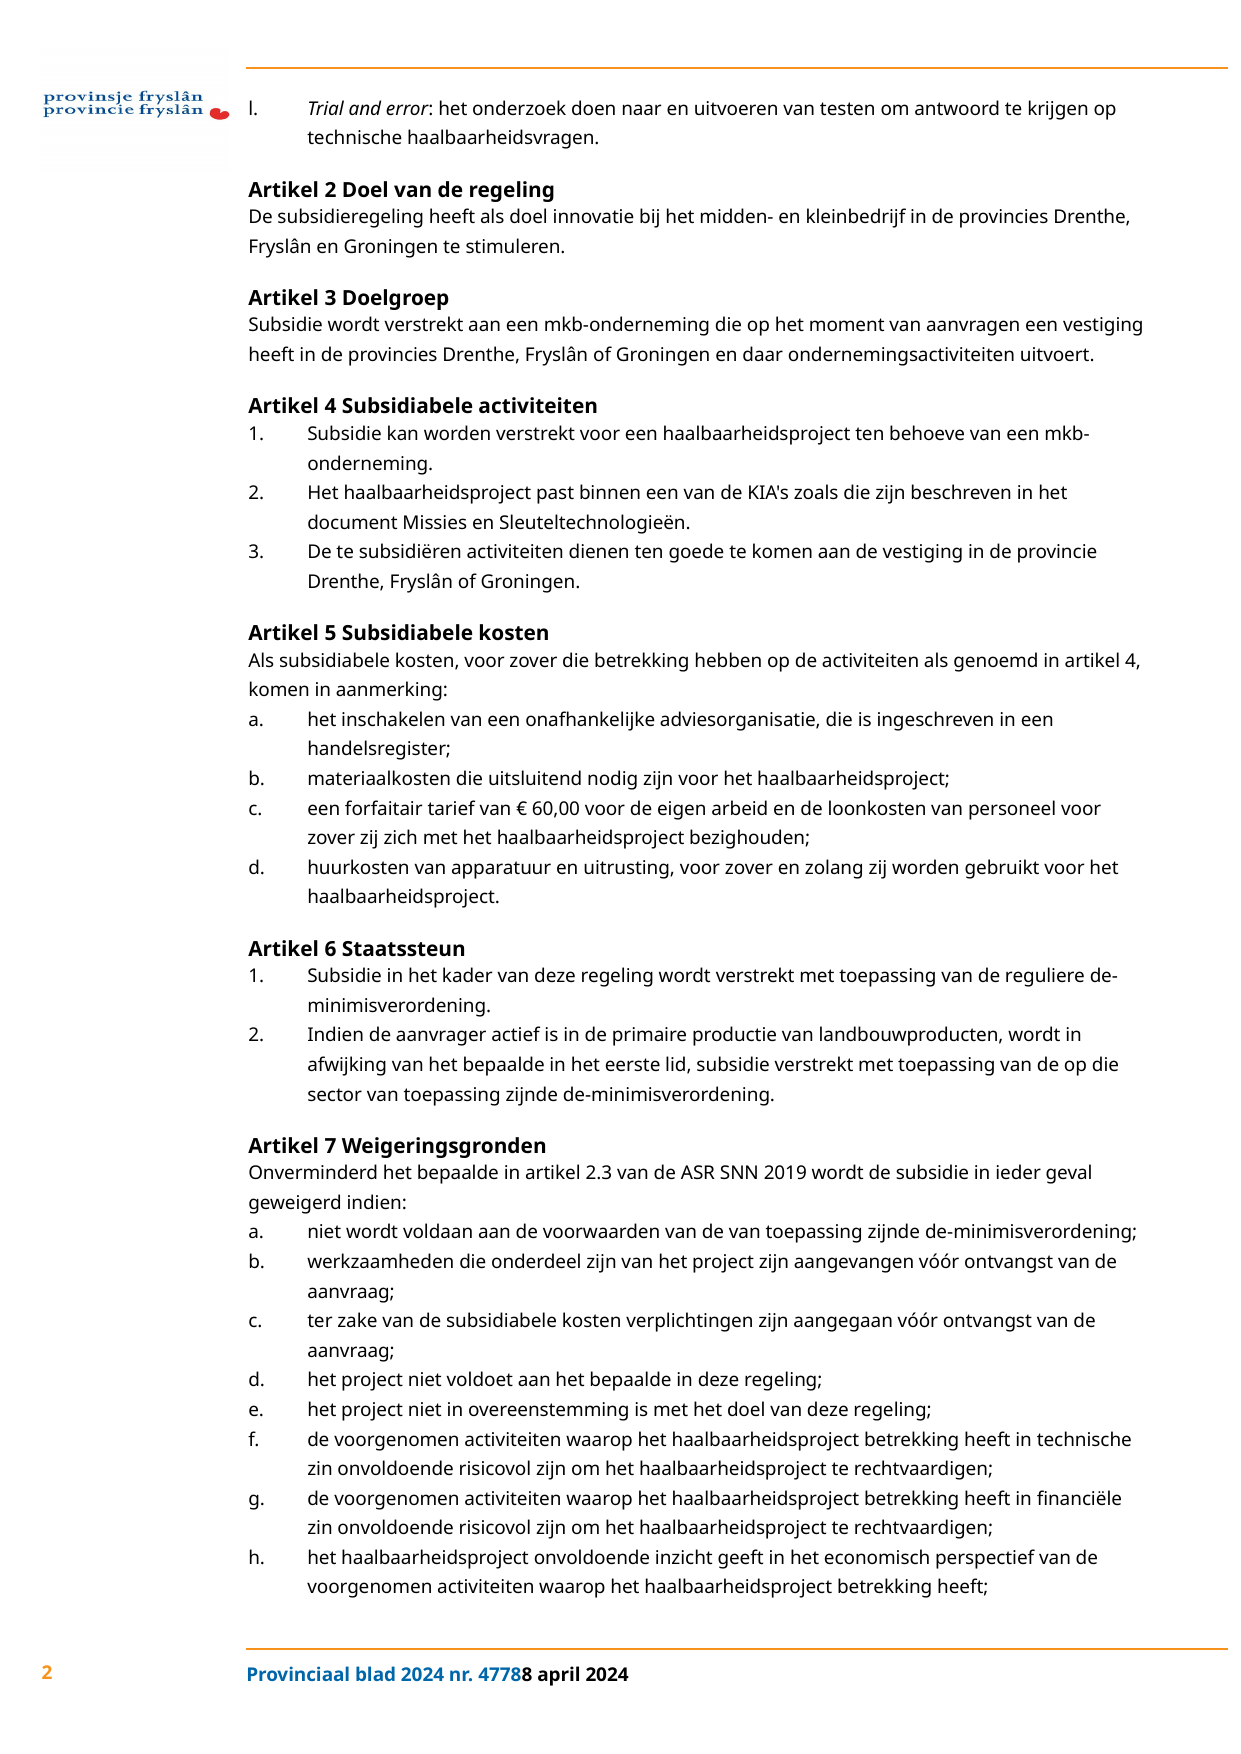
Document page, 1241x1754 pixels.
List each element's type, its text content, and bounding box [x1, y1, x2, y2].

text Artikel 7 Weigeringsgronden [248, 1131, 1152, 1159]
list De te subsidiëren activiteiten dienen ten goede te komen aan de vestiging in de provincie Drenthe, Fryslân of Groningen. [248, 538, 1152, 594]
list Het haalbaarheidsproject past binnen een van de KIA's zoals die zijn beschreven in het document Missies en Sleuteltechnologieën. [248, 479, 1152, 534]
text Subsidie wordt verstrekt aan een mkb-onderneming die op het moment van aanvragen een vestiging heeft in de provincies Drenthe, Fryslân of Groningen en daar ondernemingsactiviteiten uitvoert. [248, 312, 1152, 367]
list Indien de aanvrager actief is in de primaire productie van landbouwproducten, wordt in afwijking van het bepaalde in het eerste lid, subsidie verstrekt met toepassing van de op die sector van toepassing zijnde de-minimisverordening. [248, 1022, 1152, 1106]
text De subsidieregeling heeft als doel innovatie bij het midden- en kleinbedrijf in de provincies Drenthe, Fryslân en Groningen te stimuleren. [248, 203, 1152, 258]
text Artikel 5 Subsidiabele kosten [248, 618, 1152, 647]
text Als subsidiabele kosten, voor zover die betrekking hebben op de activiteiten als genoemd in artikel 4, komen in aanmerking: [248, 647, 1152, 702]
text Artikel 2 Doel van de regeling [248, 175, 1152, 203]
list ter zake van de subsidiabele kosten verplichtingen zijn aangegaan vóór ontvangst van de aanvraag; [248, 1307, 1152, 1363]
list een forfaitair tarief van € 60,00 voor de eigen arbeid en de loonkosten van personeel voor zover zij zich met het haalbaarheidsproject bezighouden; [248, 795, 1152, 850]
text Artikel 3 Doelgroep [248, 283, 1152, 312]
list huurkosten van apparatuur en uitrusting, voor zover en zolang zij worden gebruikt voor het haalbaarheidsproject. [248, 854, 1152, 909]
picture [41, 47, 231, 172]
list Subsidie kan worden verstrekt voor een haalbaarheidsproject ten behoeve van een mkb-onderneming. [248, 420, 1152, 475]
list de voorgenomen activiteiten waarop het haalbaarheidsproject betrekking heeft in financiële zin onvoldoende risicovol zijn om het haalbaarheidsproject te rechtvaardigen; [248, 1485, 1152, 1540]
list het inschakelen van een onafhankelijke adviesorganisatie, die is ingeschreven in een handelsregister; [248, 706, 1152, 761]
text Artikel 6 Staatssteun [248, 934, 1152, 962]
text Onverminderd het bepaalde in artikel 2.3 van de ASR SNN 2019 wordt de subsidie in ieder geval geweigerd indien: [248, 1159, 1152, 1215]
list het project niet voldoet aan het bepaalde in deze regeling; [248, 1367, 1152, 1392]
list het haalbaarheidsproject onvoldoende inzicht geeft in het economisch perspectief van de voorgenomen activiteiten waarop het haalbaarheidsproject betrekking heeft; [248, 1544, 1152, 1599]
list de voorgenomen activiteiten waarop het haalbaarheidsproject betrekking heeft in technische zin onvoldoende risicovol zijn om het haalbaarheidsproject te rechtvaardigen; [248, 1426, 1152, 1481]
text Artikel 4 Subsidiabele activiteiten [248, 392, 1152, 420]
list het project niet in overeenstemming is met het doel van deze regeling; [248, 1396, 1152, 1422]
list niet wordt voldaan aan de voorwaarden van de van toepassing zijnde de-minimisverordening; [248, 1219, 1152, 1244]
list materiaalkosten die uitsluitend nodig zijn voor het haalbaarheidsproject; [248, 765, 1152, 791]
list werkzaamheden die onderdeel zijn van het project zijn aangevangen vóór ontvangst van de aanvraag; [248, 1248, 1152, 1304]
list Trial and error: het onderzoek doen naar en uitvoeren van testen om antwoord te krijgen op technische haalbaarheidsvragen. [248, 95, 1152, 150]
list Subsidie in het kader van deze regeling wordt verstrekt met toepassing van de reguliere de-minimisverordening. [248, 962, 1152, 1018]
